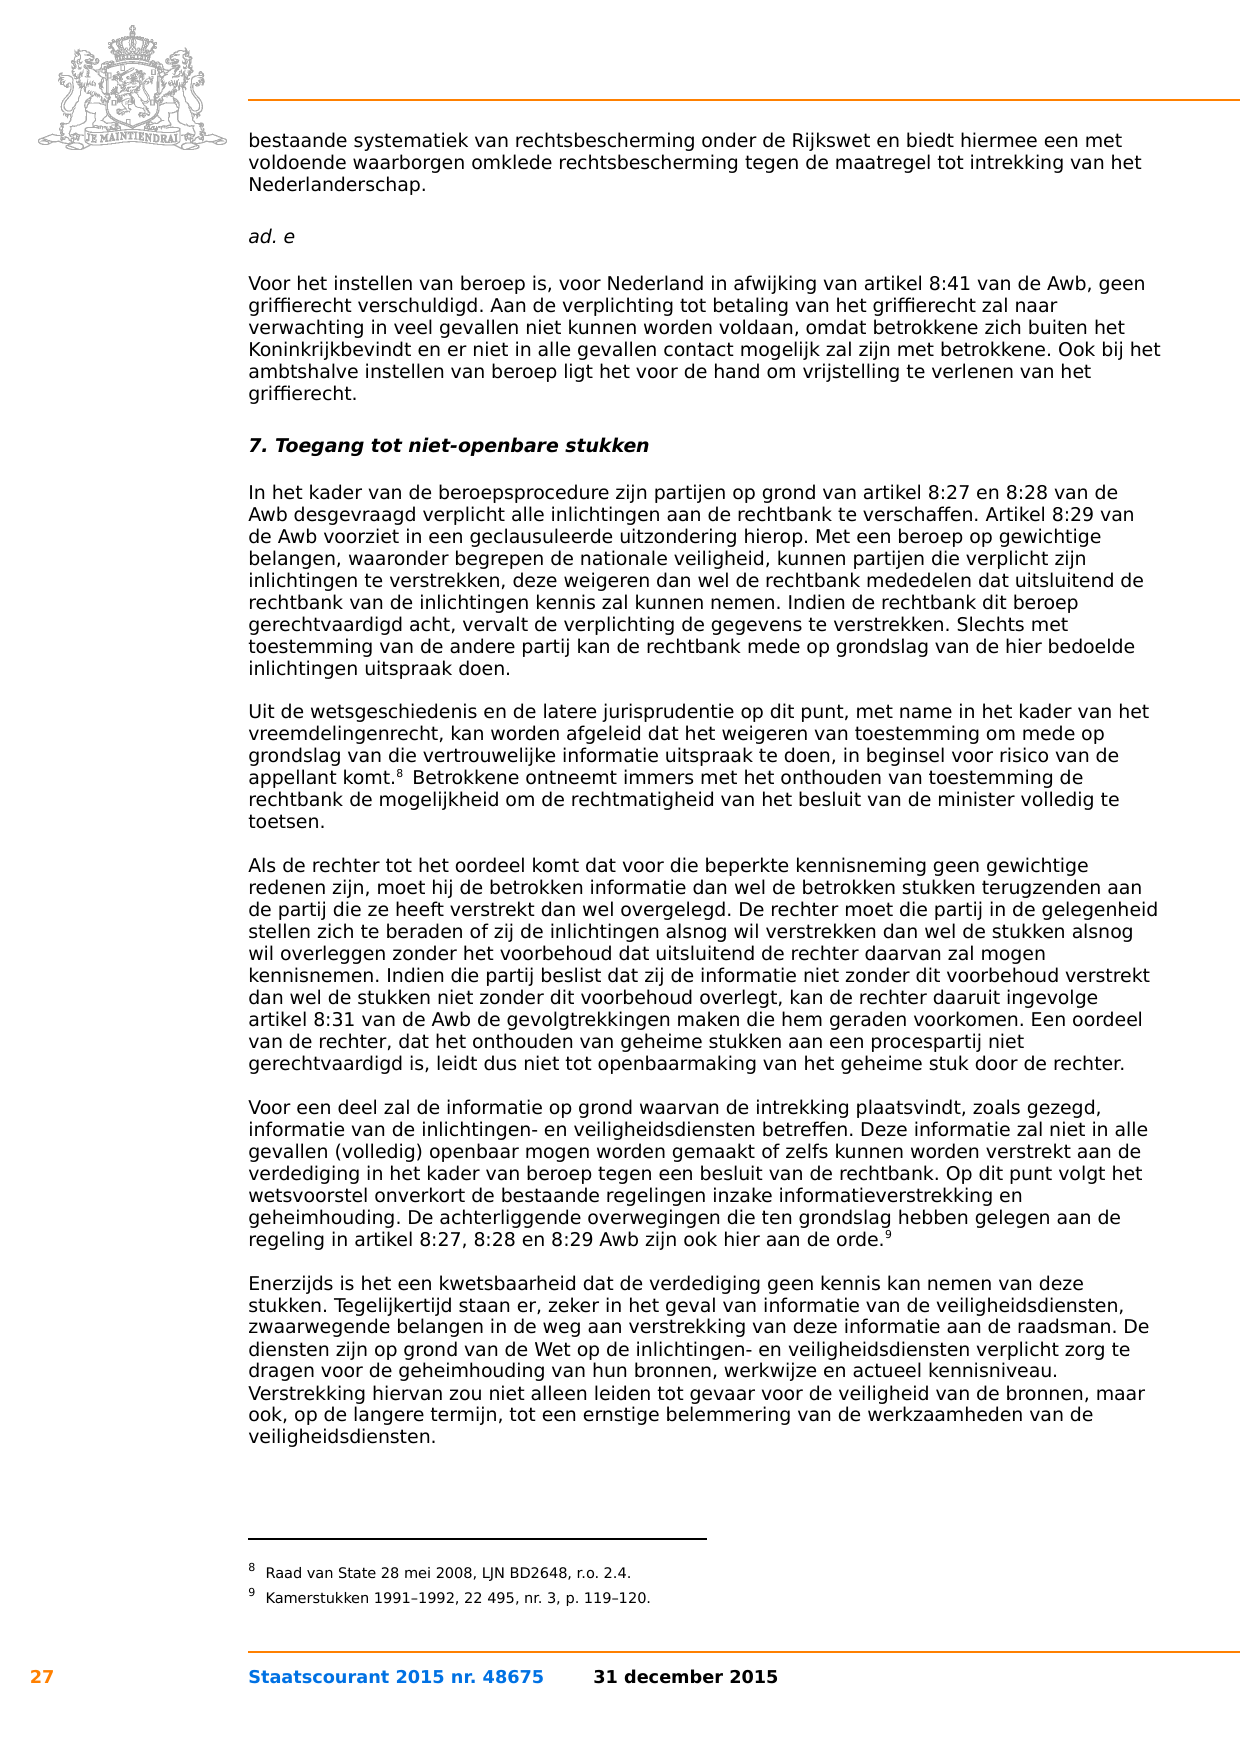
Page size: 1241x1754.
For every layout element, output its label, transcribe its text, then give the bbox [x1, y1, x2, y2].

text Kamerstukken 1991–1992, 22 495, nr. 3, p. 119–120. [248, 1586, 1163, 1608]
text Raad van State 28 mei 2008, LJN BD2648, r.o. 2.4. [248, 1561, 1163, 1583]
picture [38, 25, 227, 150]
text Als de rechter tot het oordeel komt dat voor die beperkte kennisneming geen gewichtige redenen zijn, moet hij de betrokken informatie dan wel de betrokken stukken terugzenden aan de partij die ze heeft verstrekt dan wel overgelegd. De rechter moet die partij in de gelegenheid stellen zich te beraden of zij de inlichtingen alsnog wil verstrekken dan wel de stukken alsnog wil overleggen zonder het voorbehoud dat uitsluitend de rechter daarvan zal mogen kennisnemen. Indien die partij beslist dat zij de informatie niet zonder dit voorbehoud verstrekt dan wel de stukken niet zonder dit voorbehoud overlegt, kan de rechter daaruit ingevolge artikel 8:31 van de Awb de gevolgtrekkingen maken die hem geraden voorkomen. Een oordeel van de rechter, dat het onthouden van geheime stukken aan een procespartij niet gerechtvaardigd is, leidt dus niet tot openbaarmaking van het geheime stuk door de rechter. [248, 855, 1163, 1075]
text Voor het instellen van beroep is, voor Nederland in afwijking van artikel 8:41 van de Awb, geen griffierecht verschuldigd. Aan de verplichting tot betaling van het griffierecht zal naar verwachting in veel gevallen niet kunnen worden voldaan, omdat betrokkene zich buiten het Koninkrijkbevindt en er niet in alle gevallen contact mogelijk zal zijn met betrokkene. Ook bij het ambtshalve instellen van beroep ligt het voor de hand om vrijstelling te verlenen van het griffierecht. [248, 273, 1163, 405]
text Uit de wetsgeschiedenis en de latere jurisprudentie op dit punt, met name in het kader van het vreemdelingenrecht, kan worden afgeleid dat het weigeren van toestemming om mede op grondslag van die vertrouwelijke informatie uitspraak te doen, in beginsel voor risico van de appellant komt. Betrokkene ontneemt immers met het onthouden van toestemming de rechtbank de mogelijkheid om de rechtmatigheid van het besluit van de minister volledig te toetsen. [248, 701, 1163, 833]
text bestaande systematiek van rechtsbescherming onder de Rijkswet en biedt hiermee een met voldoende waarborgen omklede rechtsbescherming tegen de maatregel tot intrekking van het Nederlanderschap. [248, 130, 1163, 196]
subtitle 7. Toegang tot niet-openbare stukken [248, 435, 1163, 457]
text Enerzijds is het een kwetsbaarheid dat de verdediging geen kennis kan nemen van deze stukken. Tegelijkertijd staan er, zeker in het geval van informatie van de veiligheidsdiensten, zwaarwegende belangen in de weg aan verstrekking van deze informatie aan de raadsman. De diensten zijn op grond van de Wet op de inlichtingen- en veiligheidsdiensten verplicht zorg te dragen voor de geheimhouding van hun bronnen, werkwijze en actueel kennisniveau. Verstrekking hiervan zou niet alleen leiden tot gevaar voor de veiligheid van de bronnen, maar ook, op de langere termijn, tot een ernstige belemmering van de werkzaamheden van de veiligheidsdiensten. [248, 1272, 1163, 1448]
text Voor een deel zal de informatie op grond waarvan de intrekking plaatsvindt, zoals gezegd, informatie van de inlichtingen- en veiligheidsdiensten betreffen. Deze informatie zal niet in alle gevallen (volledig) openbaar mogen worden gemaakt of zelfs kunnen worden verstrekt aan de verdediging in het kader van beroep tegen een besluit van de rechtbank. Op dit punt volgt het wetsvoorstel onverkort de bestaande regelingen inzake informatieverstrekking en geheimhouding. De achterliggende overwegingen die ten grondslag hebben gelegen aan de regeling in artikel 8:27, 8:28 en 8:29 Awb zijn ook hier aan de orde. [248, 1097, 1163, 1251]
text In het kader van de beroepsprocedure zijn partijen op grond van artikel 8:27 en 8:28 van de Awb desgevraagd verplicht alle inlichtingen aan de rechtbank te verschaffen. Artikel 8:29 van de Awb voorziet in een geclausuleerde uitzondering hierop. Met een beroep op gewichtige belangen, waaronder begrepen de nationale veiligheid, kunnen partijen die verplicht zijn inlichtingen te verstrekken, deze weigeren dan wel de rechtbank mededelen dat uitsluitend de rechtbank van de inlichtingen kennis zal kunnen nemen. Indien de rechtbank dit beroep gerechtvaardigd acht, vervalt de verplichting de gegevens te verstrekken. Slechts met toestemming van de andere partij kan de rechtbank mede op grondslag van de hier bedoelde inlichtingen uitspraak doen. [248, 482, 1163, 679]
subtitle ad. e [248, 226, 1163, 248]
